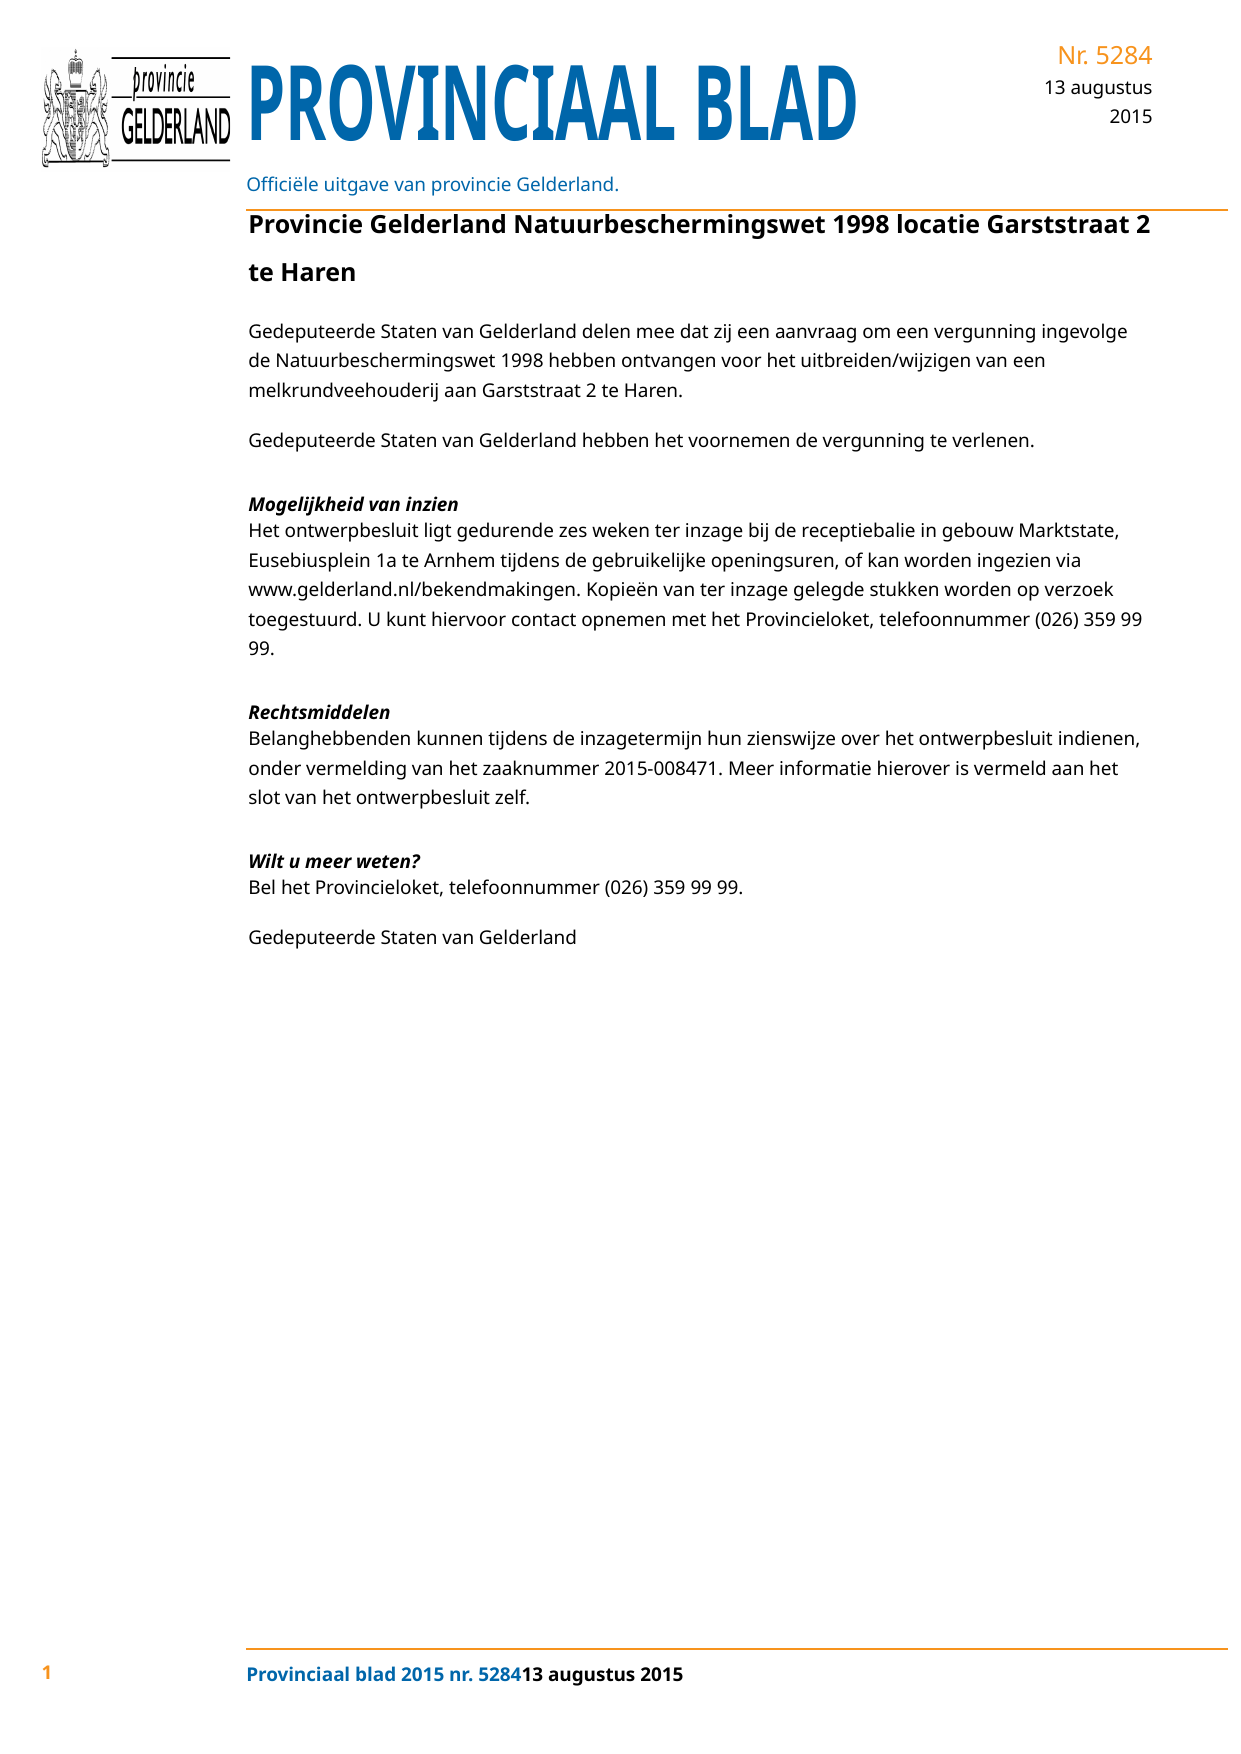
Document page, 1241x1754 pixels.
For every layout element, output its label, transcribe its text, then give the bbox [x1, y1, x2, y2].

text Gedeputeerde Staten van Gelderland hebben het voornemen de vergunning te verlenen. [248, 427, 1152, 453]
text Mogelijkheid van inzien [248, 491, 1152, 517]
text Rechtsmiddelen [248, 699, 1152, 725]
text Het ontwerpbesluit ligt gedurende zes weken ter inzage bij de receptiebalie in gebouw Marktstate, Eusebiusplein 1a te Arnhem tijdens de gebruikelijke openingsuren, of kan worden ingezien via www.gelderland.nl/bekendmakingen. Kopieën van ter inzage gelegde stukken worden op verzoek toegestuurd. U kunt hiervoor contact opnemen met het Provincieloket, telefoonnummer (026) 359 99 99. [248, 517, 1152, 661]
text Wilt u meer weten? [248, 848, 1152, 874]
text Bel het Provincieloket, telefoonnummer (026) 359 99 99. [248, 874, 1152, 900]
text Provincie Gelderland Natuurbeschermingswet 1998 locatie Garststraat 2 te Haren [248, 211, 1152, 288]
text Gedeputeerde Staten van Gelderland [248, 924, 1152, 950]
picture [41, 47, 231, 172]
text Belanghebbenden kunnen tijdens de inzagetermijn hun zienswijze over het ontwerpbesluit indienen, onder vermelding van het zaaknummer 2015-008471. Meer informatie hierover is vermeld aan het slot van het ontwerpbesluit zelf. [248, 725, 1152, 810]
text Gedeputeerde Staten van Gelderland delen mee dat zij een aanvraag om een vergunning ingevolge de Natuurbeschermingswet 1998 hebben ontvangen voor het uitbreiden/wijzigen van een melkrundveehouderij aan Garststraat 2 te Haren. [248, 318, 1152, 403]
